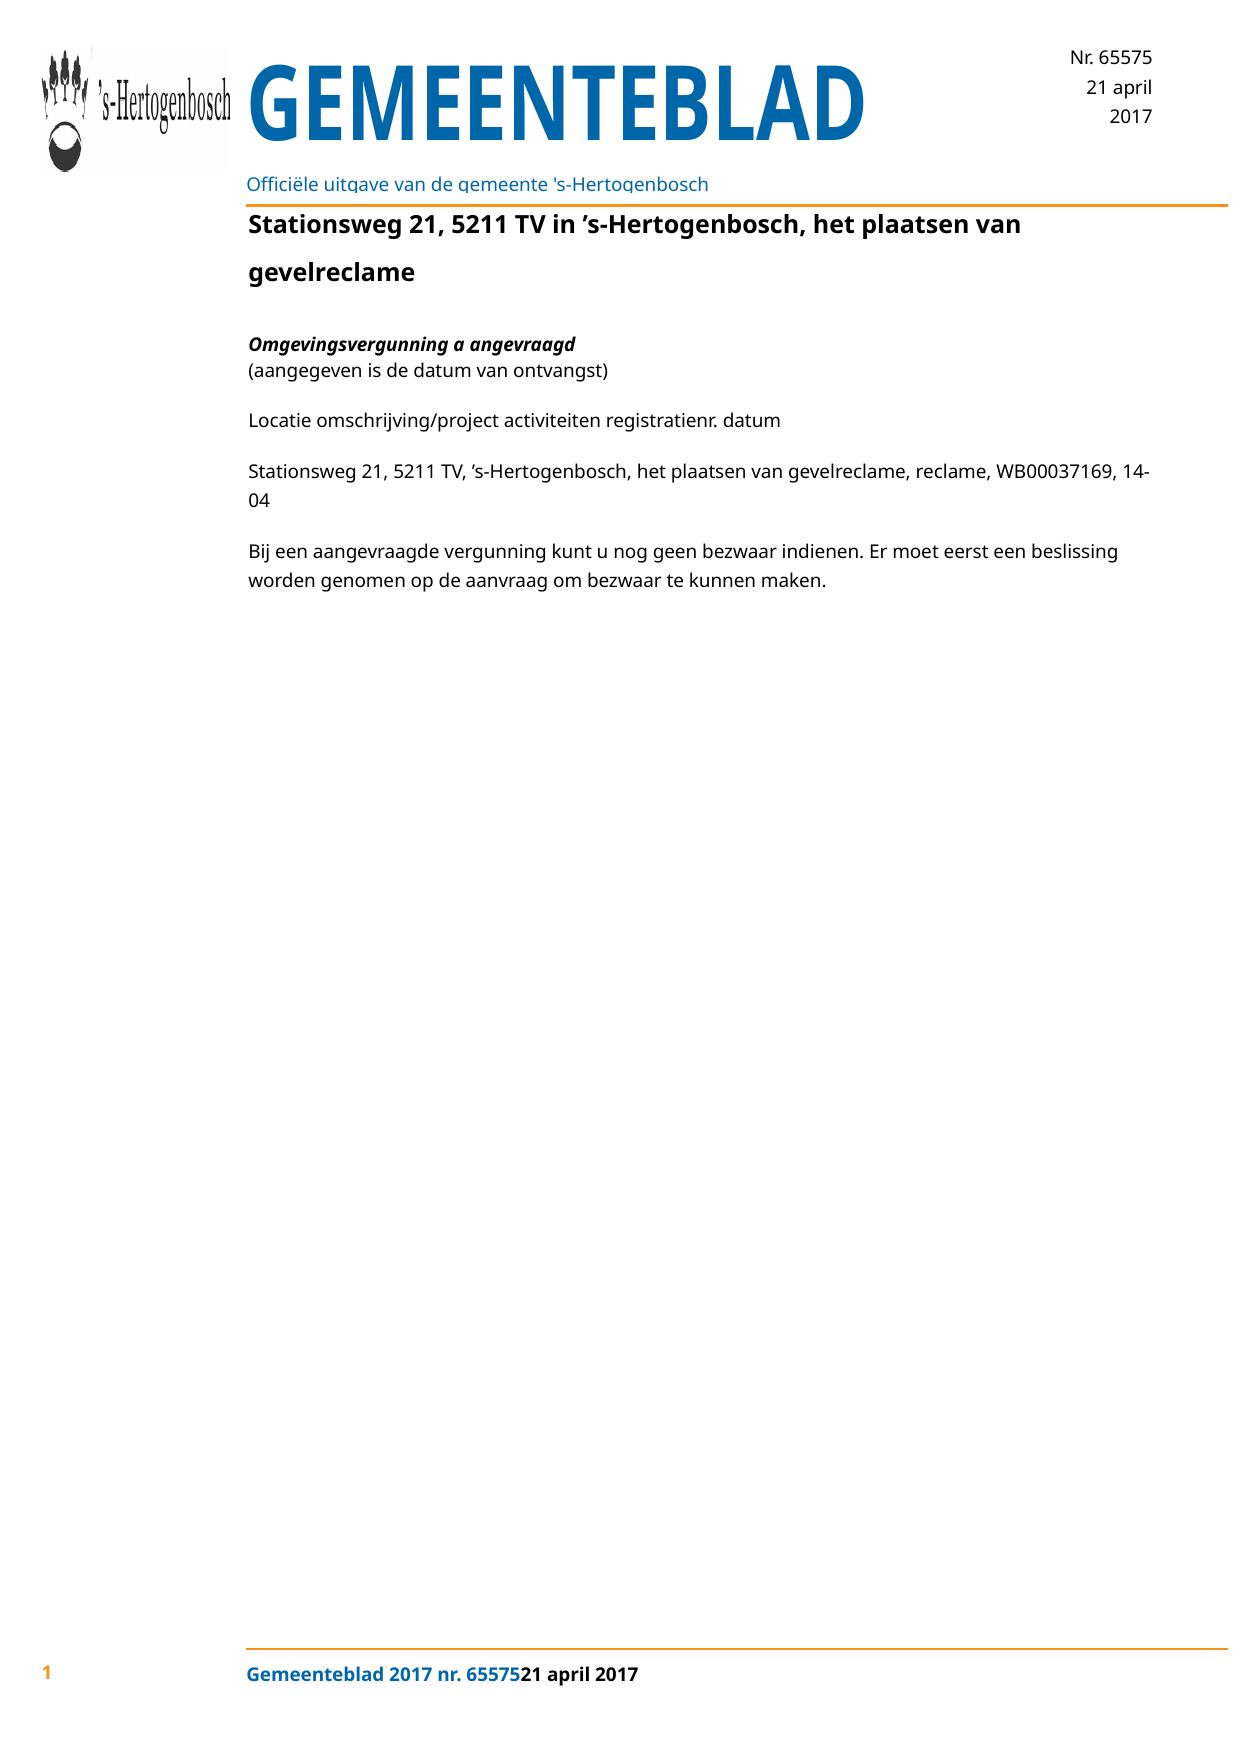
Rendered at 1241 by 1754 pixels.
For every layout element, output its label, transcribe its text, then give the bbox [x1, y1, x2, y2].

picture [41, 47, 231, 172]
text (aangegeven is de datum van ontvangst) [248, 357, 1152, 383]
text Omgevingsvergunning a angevraagd [248, 331, 1152, 357]
text Stationsweg 21, 5211 TV, ’s-Hertogenbosch, het plaatsen van gevelreclame, reclame, WB00037169, 14-04 [248, 458, 1152, 513]
text Stationsweg 21, 5211 TV in ’s-Hertogenbosch, het plaatsen van gevelreclame [248, 207, 1152, 288]
text Locatie omschrijving/project activiteiten registratienr. datum [248, 408, 1152, 433]
text Bij een aangevraagde vergunning kunt u nog geen bezwaar indienen. Er moet eerst een beslissing worden genomen op de aanvraag om bezwaar te kunnen maken. [248, 538, 1152, 593]
